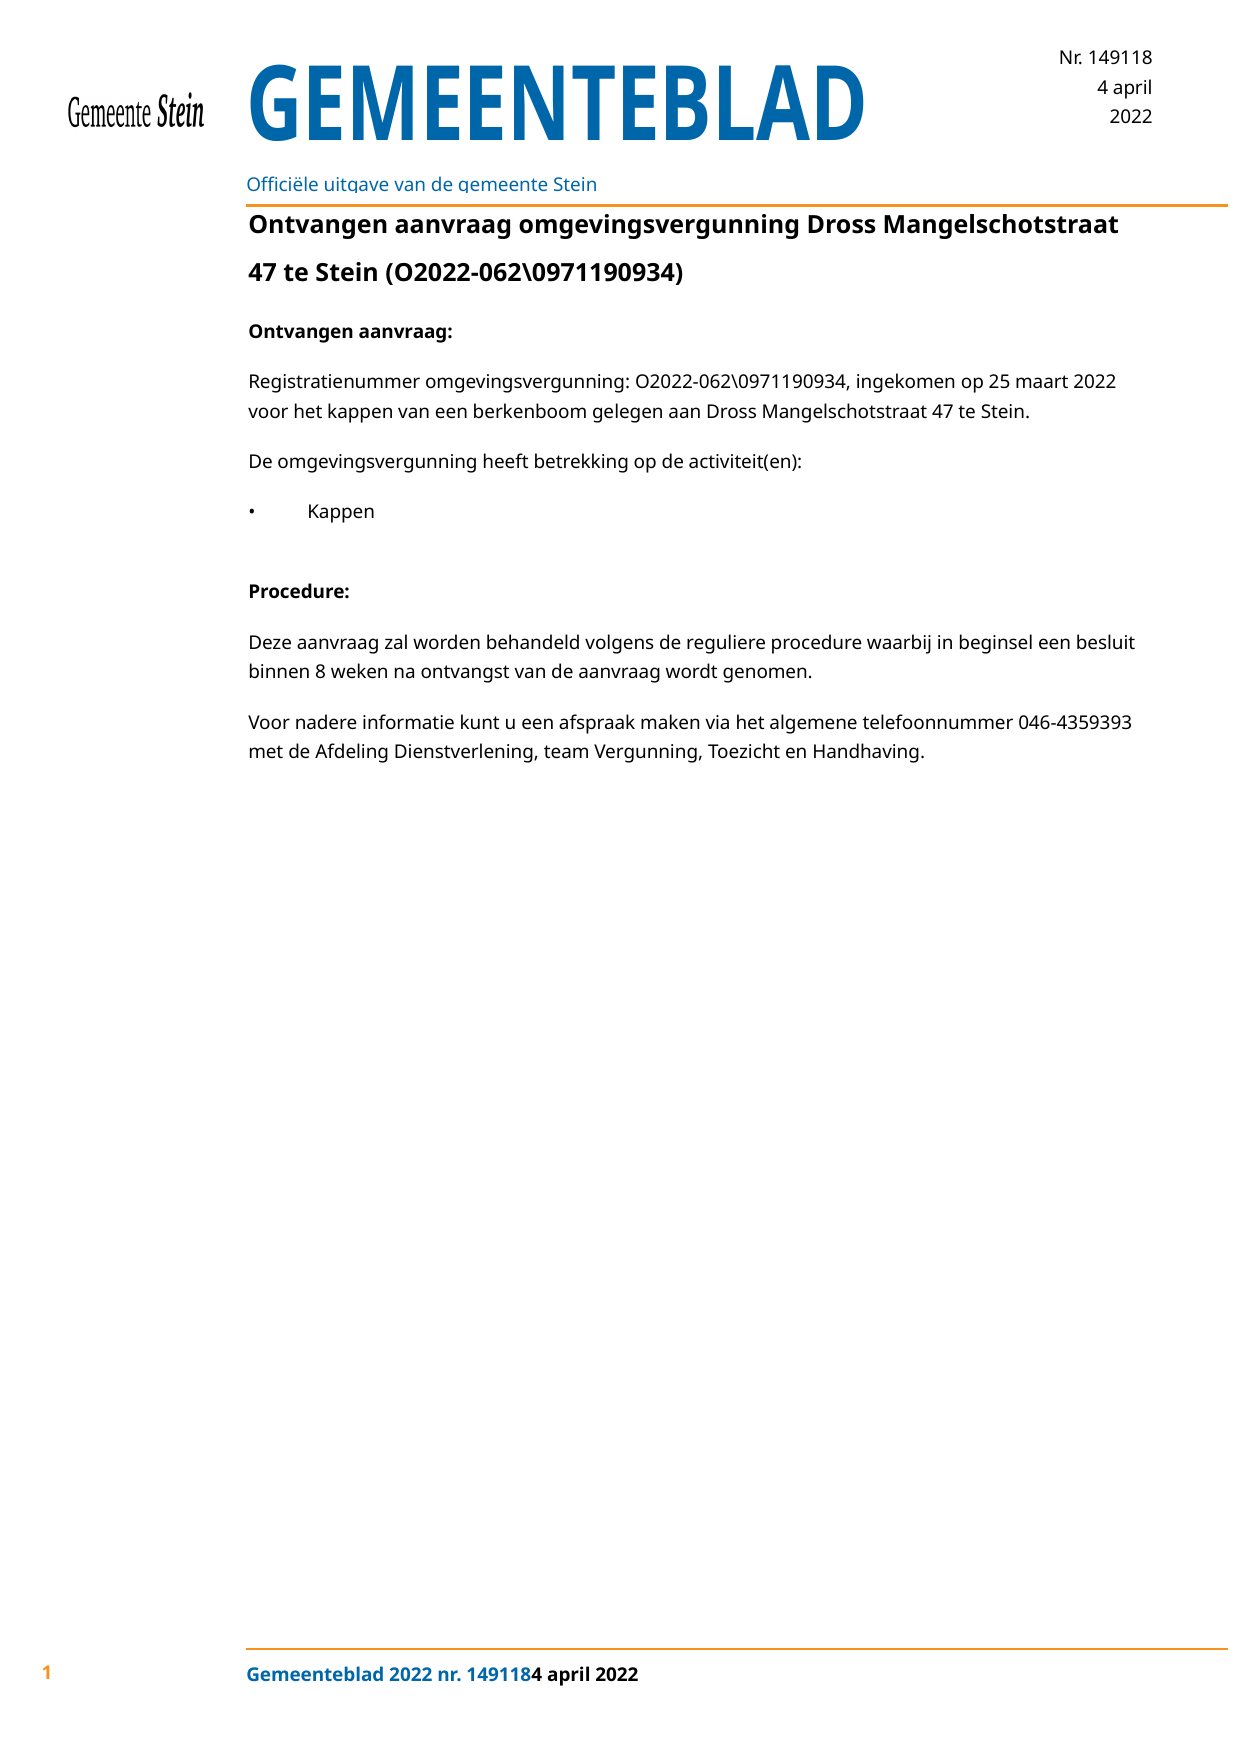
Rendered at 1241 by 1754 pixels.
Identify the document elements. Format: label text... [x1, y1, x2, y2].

text Ontvangen aanvraag omgevingsvergunning Dross Mangelschotstraat 47 te Stein (O2022-062\0971190934) [248, 207, 1152, 288]
picture [41, 47, 231, 172]
list Kappen [248, 499, 1152, 524]
text Deze aanvraag zal worden behandeld volgens de reguliere procedure waarbij in beginsel een besluit binnen 8 weken na ontvangst van de aanvraag wordt genomen. [248, 629, 1152, 684]
text Registratienummer omgevingsvergunning: O2022-062\0971190934, ingekomen op 25 maart 2022 voor het kappen van een berkenboom gelegen aan Dross Mangelschotstraat 47 te Stein. [248, 368, 1152, 424]
text Voor nadere informatie kunt u een afspraak maken via het algemene telefoonnummer 046-4359393 met de Afdeling Dienstverlening, team Vergunning, Toezicht en Handhaving. [248, 709, 1152, 764]
text Ontvangen aanvraag: [248, 318, 1152, 344]
text Procedure: [248, 579, 1152, 604]
text De omgevingsvergunning heeft betrekking op de activiteit(en): [248, 448, 1152, 474]
